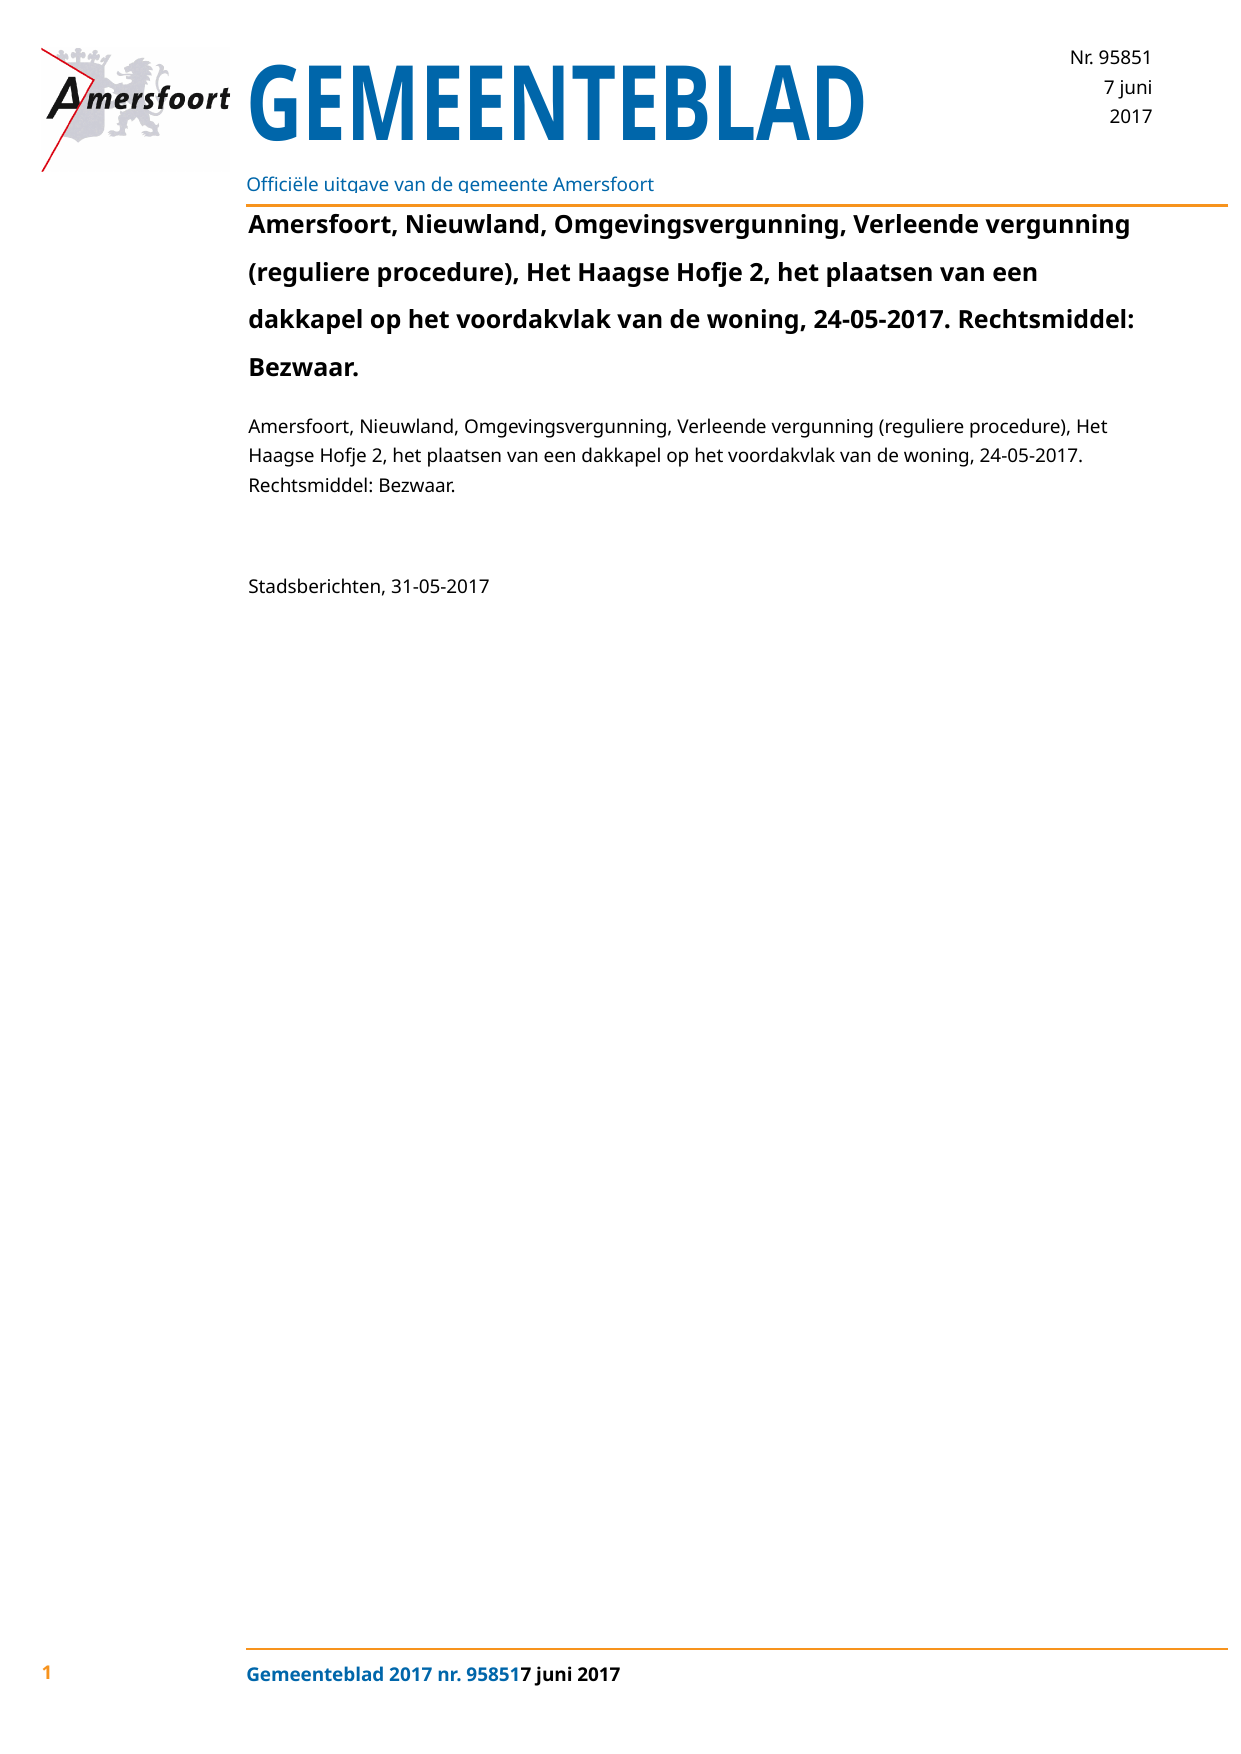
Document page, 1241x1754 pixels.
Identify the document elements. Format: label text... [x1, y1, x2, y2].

text Amersfoort, Nieuwland, Omgevingsvergunning, Verleende vergunning (reguliere procedure), Het Haagse Hofje 2, het plaatsen van een dakkapel op het voordakvlak van de woning, 24-05-2017. Rechtsmiddel: Bezwaar. [248, 207, 1152, 384]
picture [41, 47, 231, 172]
text Stadsberichten, 31-05-2017 [248, 573, 1152, 599]
text Amersfoort, Nieuwland, Omgevingsvergunning, Verleende vergunning (reguliere procedure), Het Haagse Hofje 2, het plaatsen van een dakkapel op het voordakvlak van de woning, 24-05-2017. Rechtsmiddel: Bezwaar. [248, 413, 1152, 498]
